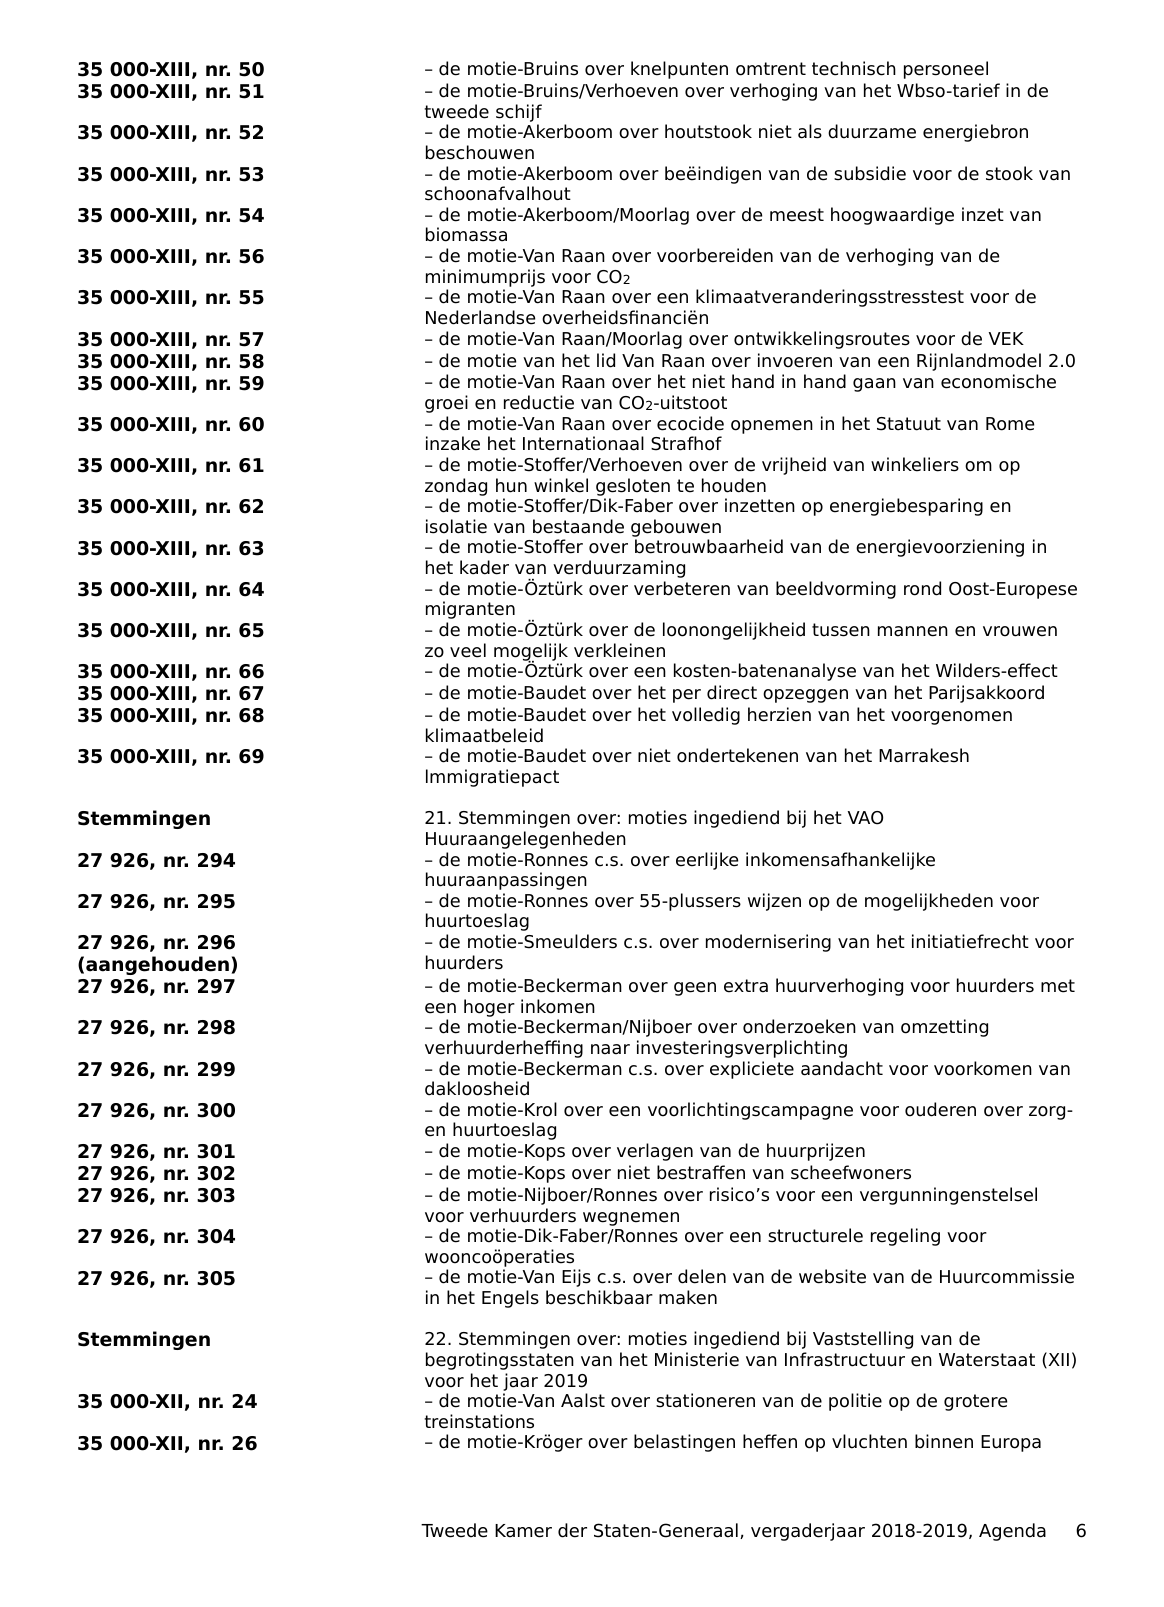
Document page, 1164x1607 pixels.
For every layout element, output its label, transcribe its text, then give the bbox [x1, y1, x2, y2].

table_cell – de motie-Stoffer over betrouwbaarheid van de energievoorziening in het kader van verduurzaming [418, 538, 1087, 579]
table_cell 35 000-XIII, nr. 64 [77, 579, 401, 620]
table_cell – de motie-Van Raan over voorbereiden van de verhoging van de minimumprijs voor CO2 [418, 246, 1087, 287]
table_cell 27 926, nr. 300 [77, 1100, 401, 1141]
table_cell [401, 891, 418, 932]
table_cell 35 000-XIII, nr. 53 [77, 164, 401, 205]
table_cell – de motie-Öztürk over een kosten-batenanalyse van het Wilders-effect [418, 661, 1087, 683]
table_cell [401, 850, 418, 891]
table_cell [401, 59, 418, 81]
table_cell [401, 164, 418, 205]
table_cell – de motie-Akerboom over beëindigen van de subsidie voor de stook van schoonafvalhout [418, 164, 1087, 205]
table_cell – de motie-Van Eijs c.s. over delen van de website van de Huurcommissie in het Engels beschikbaar maken [418, 1268, 1087, 1309]
table_cell [401, 1185, 418, 1226]
table_cell – de motie-Van Raan over ecocide opnemen in het Statuut van Rome inzake het Internationaal Strafhof [418, 414, 1087, 455]
table_cell [401, 620, 418, 661]
table_cell – de motie-Akerboom over houtstook niet als duurzame energiebron beschouwen [418, 122, 1087, 163]
table_cell Stemmingen [77, 1329, 401, 1391]
table_cell [401, 373, 418, 414]
table_cell [401, 329, 418, 351]
table_cell 35 000-XIII, nr. 55 [77, 287, 401, 328]
table_cell – de motie-Stoffer/Dik-Faber over inzetten op energiebesparing en isolatie van bestaande gebouwen [418, 496, 1087, 537]
table_cell – de motie-Akerboom/Moorlag over de meest hoogwaardige inzet van biomassa [418, 205, 1087, 246]
table_cell 27 926, nr. 304 [77, 1226, 401, 1267]
table_cell – de motie-Baudet over niet ondertekenen van het Marrakesh lmmigratiepact [418, 746, 1087, 788]
table_cell [401, 1141, 418, 1163]
table_cell [401, 1391, 418, 1432]
table_cell – de motie-Stoffer/Verhoeven over de vrijheid van winkeliers om op zondag hun winkel gesloten te houden [418, 455, 1087, 496]
table_cell – de motie-Ronnes over 55-plussers wijzen op de mogelijkheden voor huurtoeslag [418, 891, 1087, 932]
table_cell [401, 205, 418, 246]
table_cell – de motie-Beckerman c.s. over expliciete aandacht voor voorkomen van dakloosheid [418, 1059, 1087, 1100]
table_cell – de motie-Öztürk over verbeteren van beeldvorming rond Oost-Europese migranten [418, 579, 1087, 620]
table_cell 35 000-XIII, nr. 51 [77, 81, 401, 122]
table_cell – de motie-Van Raan/Moorlag over ontwikkelingsroutes voor de VEK [418, 329, 1087, 351]
table_cell – de motie-Dik-Faber/Ronnes over een structurele regeling voor wooncoöperaties [418, 1226, 1087, 1267]
table_cell 35 000-XIII, nr. 61 [77, 455, 401, 496]
table_cell 22. Stemmingen over: moties ingediend bij Vaststelling van de begrotingsstaten van het Ministerie van Infrastructuur en Waterstaat (XII) voor het jaar 2019 [418, 1329, 1087, 1391]
table_cell – de motie-Bruins over knelpunten omtrent technisch personeel [418, 59, 1087, 81]
table_cell [401, 683, 418, 705]
table_cell – de motie-Bruins/Verhoeven over verhoging van het Wbso-tarief in de tweede schijf [418, 81, 1087, 122]
table_cell [401, 788, 418, 808]
table_cell – de motie-Smeulders c.s. over modernisering van het initiatiefrecht voor huurders [418, 932, 1087, 976]
table_cell – de motie-Van Raan over het niet hand in hand gaan van economische groei en reductie van CO2-uitstoot [418, 373, 1087, 414]
table_cell [401, 1163, 418, 1185]
table_cell [401, 246, 418, 287]
table_cell – de motie-Kröger over belastingen heffen op vluchten binnen Europa [418, 1433, 1087, 1454]
table_cell 27 926, nr. 301 [77, 1141, 401, 1163]
table_cell 35 000-XIII, nr. 69 [77, 746, 401, 788]
table_cell – de motie-Öztürk over de loonongelijkheid tussen mannen en vrouwen zo veel mogelijk verkleinen [418, 620, 1087, 661]
table_cell [401, 932, 418, 976]
table_cell – de motie-Van Raan over een klimaatveranderingsstresstest voor de Nederlandse overheidsfinanciën [418, 287, 1087, 328]
table_cell 35 000-XIII, nr. 58 [77, 351, 401, 372]
table_cell 27 926, nr. 302 [77, 1163, 401, 1185]
table_cell [401, 538, 418, 579]
table_cell 21. Stemmingen over: moties ingediend bij het VAO Huuraangelegenheden [418, 808, 1087, 849]
table_cell [401, 1329, 418, 1391]
table_cell [401, 287, 418, 328]
table_cell [401, 1309, 418, 1329]
table_cell 35 000-XIII, nr. 68 [77, 705, 401, 746]
table_cell – de motie-Kops over niet bestraffen van scheefwoners [418, 1163, 1087, 1185]
table_cell [401, 455, 418, 496]
table_cell [418, 1309, 1087, 1329]
table_cell 27 926, nr. 294 [77, 850, 401, 891]
table_cell [77, 788, 401, 808]
table_cell [401, 1433, 418, 1454]
table_cell – de motie van het lid Van Raan over invoeren van een Rijnlandmodel 2.0 [418, 351, 1087, 372]
table_cell 35 000-XIII, nr. 56 [77, 246, 401, 287]
table_cell [401, 1100, 418, 1141]
table_cell 35 000-XIII, nr. 54 [77, 205, 401, 246]
table_cell [401, 746, 418, 788]
table_cell 35 000-XIII, nr. 67 [77, 683, 401, 705]
table_cell – de motie-Baudet over het volledig herzien van het voorgenomen klimaatbeleid [418, 705, 1087, 746]
table_cell – de motie-Baudet over het per direct opzeggen van het Parijsakkoord [418, 683, 1087, 705]
table_cell [401, 414, 418, 455]
table_cell [401, 1268, 418, 1309]
table_cell 27 926, nr. 295 [77, 891, 401, 932]
table_cell – de motie-Beckerman/Nijboer over onderzoeken van omzetting verhuurderheffing naar investeringsverplichting [418, 1017, 1087, 1058]
table_cell 35 000-XIII, nr. 59 [77, 373, 401, 414]
table_cell [418, 788, 1087, 808]
table_cell 27 926, nr. 296 (aangehouden) [77, 932, 401, 976]
table_cell – de motie-Nijboer/Ronnes over risico’s voor een vergunningenstelsel voor verhuurders wegnemen [418, 1185, 1087, 1226]
table_cell [401, 1059, 418, 1100]
table_cell Stemmingen [77, 808, 401, 849]
table_cell 35 000-XIII, nr. 50 [77, 59, 401, 81]
table_cell [77, 1309, 401, 1329]
table_cell [401, 81, 418, 122]
table_cell – de motie-Beckerman over geen extra huurverhoging voor huurders met een hoger inkomen [418, 976, 1087, 1017]
table_cell 27 926, nr. 298 [77, 1017, 401, 1058]
table_cell [401, 496, 418, 537]
table_cell 35 000-XIII, nr. 60 [77, 414, 401, 455]
table_cell [401, 1017, 418, 1058]
table_cell [401, 661, 418, 683]
table_cell [401, 351, 418, 372]
table_cell 35 000-XIII, nr. 62 [77, 496, 401, 537]
table_cell [401, 705, 418, 746]
table_cell 35 000-XIII, nr. 57 [77, 329, 401, 351]
table_cell – de motie-Kops over verlagen van de huurprijzen [418, 1141, 1087, 1163]
table_cell [401, 808, 418, 849]
table_cell – de motie-Krol over een voorlichtingscampagne voor ouderen over zorg- en huurtoeslag [418, 1100, 1087, 1141]
table_cell – de motie-Van Aalst over stationeren van de politie op de grotere treinstations [418, 1391, 1087, 1432]
table_cell [401, 122, 418, 163]
table_cell [401, 1226, 418, 1267]
table_cell 27 926, nr. 305 [77, 1268, 401, 1309]
table_cell 35 000-XII, nr. 24 [77, 1391, 401, 1432]
table_cell 35 000-XII, nr. 26 [77, 1433, 401, 1454]
table_cell [401, 579, 418, 620]
table_cell 35 000-XIII, nr. 52 [77, 122, 401, 163]
table_cell 27 926, nr. 299 [77, 1059, 401, 1100]
table_cell 35 000-XIII, nr. 66 [77, 661, 401, 683]
table_cell 35 000-XIII, nr. 65 [77, 620, 401, 661]
table_cell 27 926, nr. 297 [77, 976, 401, 1017]
table_cell 35 000-XIII, nr. 63 [77, 538, 401, 579]
table_cell – de motie-Ronnes c.s. over eerlijke inkomensafhankelijke huuraanpassingen [418, 850, 1087, 891]
table_cell [401, 976, 418, 1017]
table_cell 27 926, nr. 303 [77, 1185, 401, 1226]
